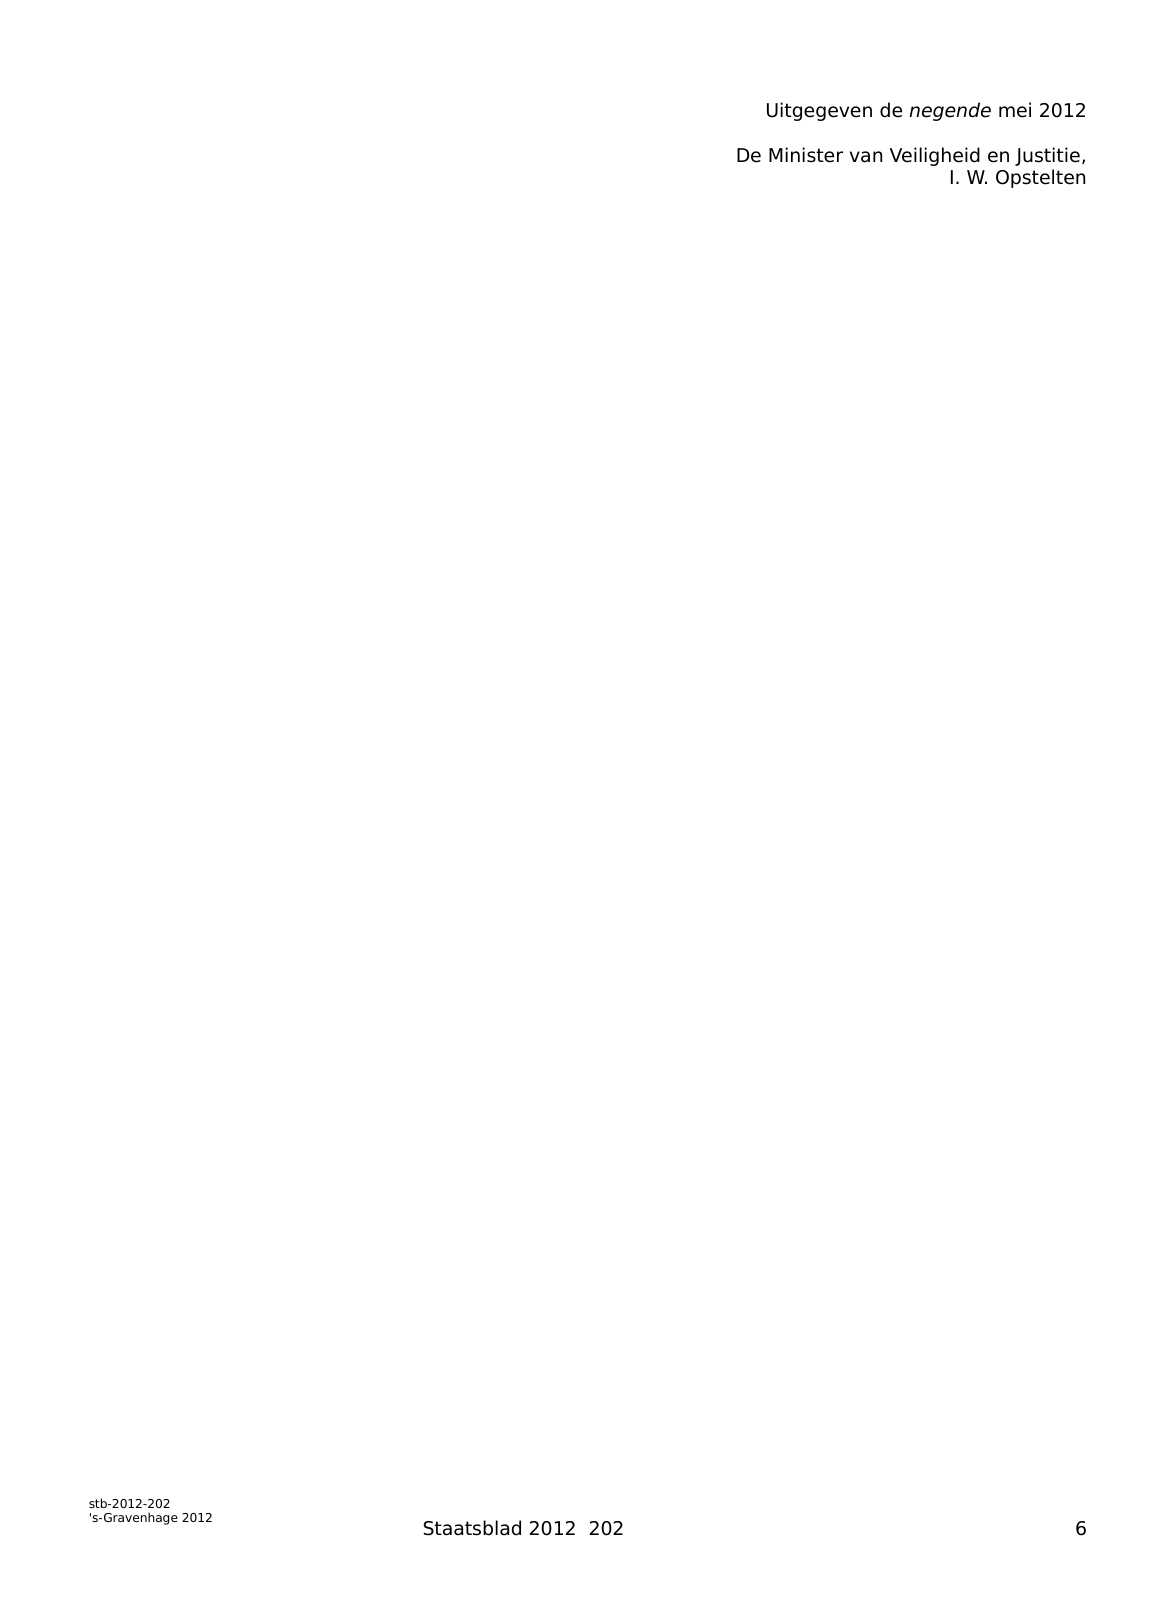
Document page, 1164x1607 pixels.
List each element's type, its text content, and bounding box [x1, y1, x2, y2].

text De Minister van Veiligheid en Justitie, I. W. Opstelten [422, 144, 1087, 188]
text stb-2012-202 [88, 1497, 323, 1511]
text 's-Gravenhage 2012 [88, 1511, 323, 1525]
text Uitgegeven de negende mei 2012 [422, 100, 1087, 122]
